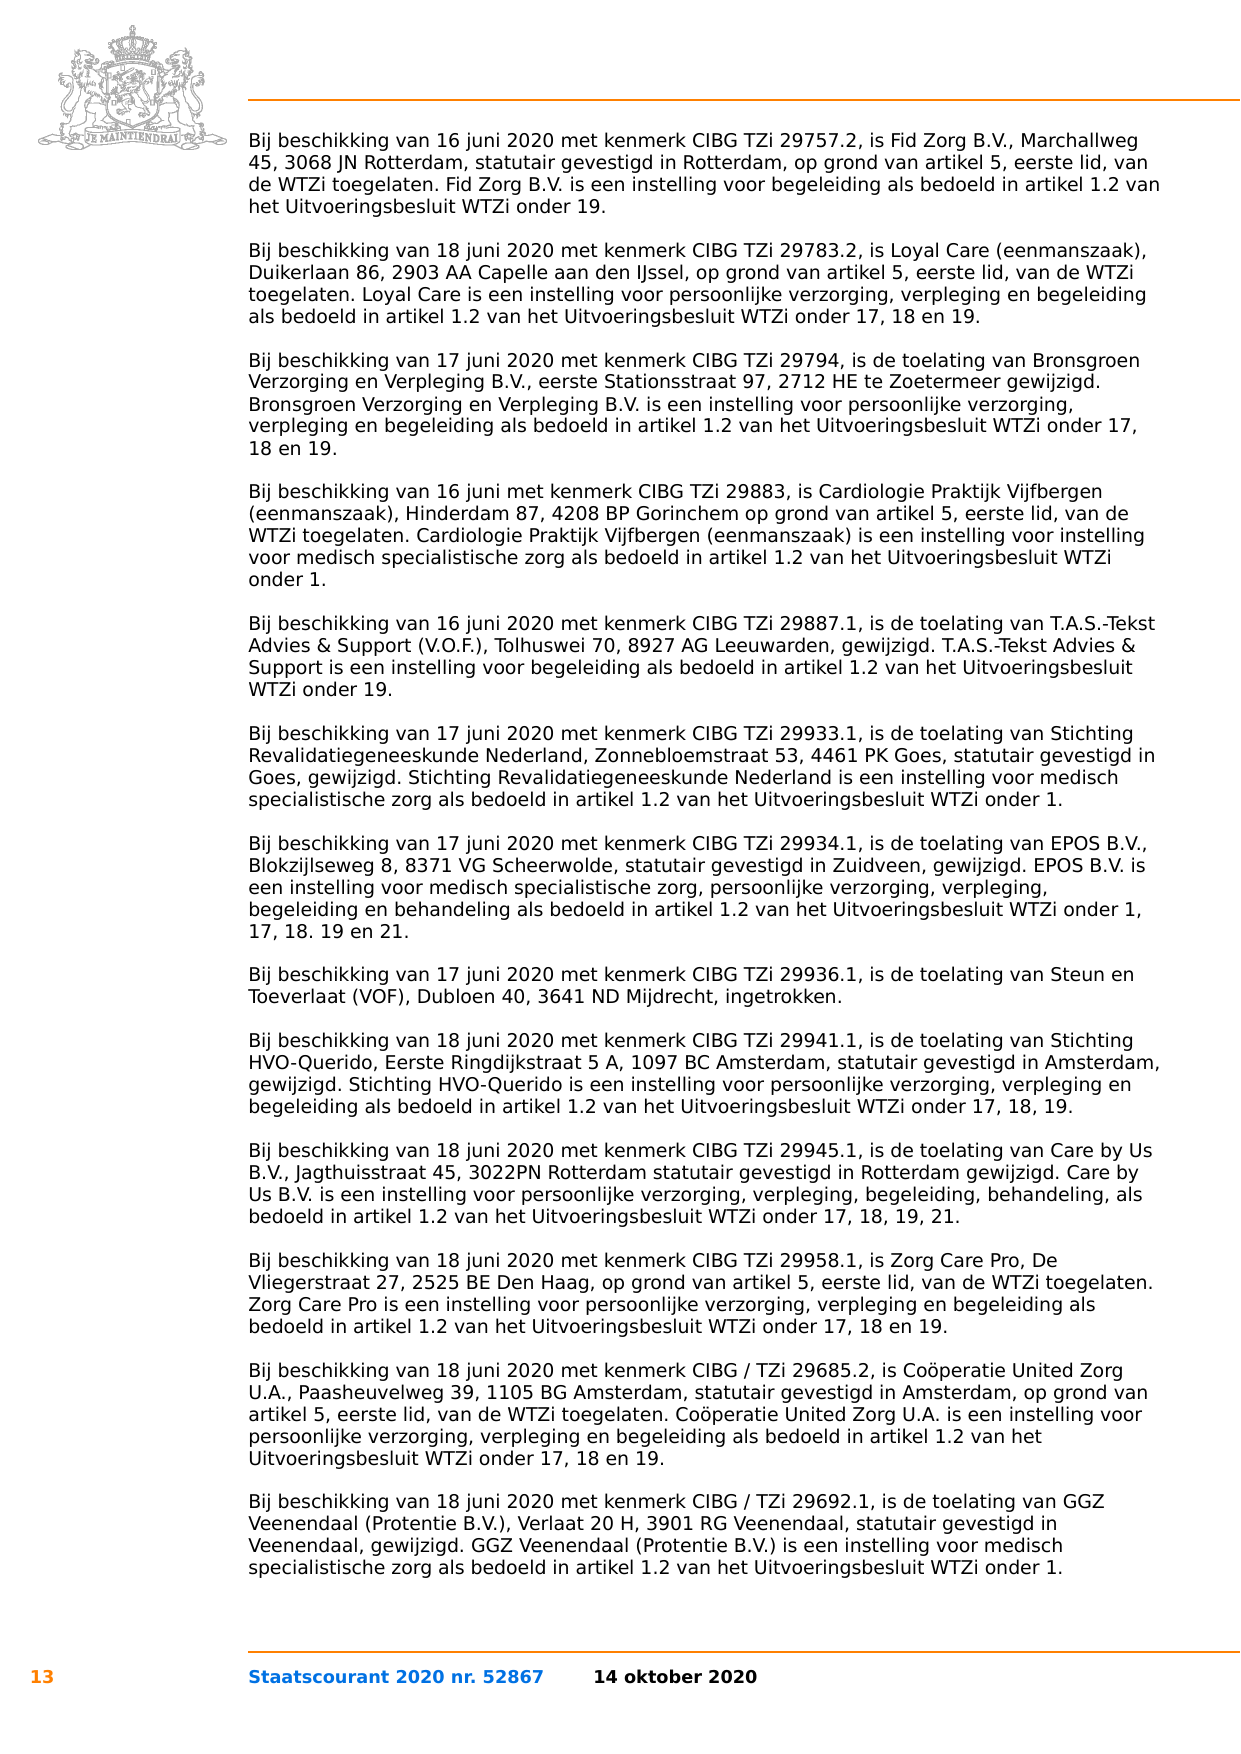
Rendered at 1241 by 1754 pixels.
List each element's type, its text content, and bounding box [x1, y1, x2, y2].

text Bij beschikking van 17 juni 2020 met kenmerk CIBG TZi 29936.1, is de toelating van Steun en Toeverlaat (VOF), Dubloen 40, 3641 ND Mijdrecht, ingetrokken. [248, 964, 1163, 1008]
text Bij beschikking van 17 juni 2020 met kenmerk CIBG TZi 29933.1, is de toelating van Stichting Revalidatiegeneeskunde Nederland, Zonnebloemstraat 53, 4461 PK Goes, statutair gevestigd in Goes, gewijzigd. Stichting Revalidatiegeneeskunde Nederland is een instelling voor medisch specialistische zorg als bedoeld in artikel 1.2 van het Uitvoeringsbesluit WTZi onder 1. [248, 723, 1163, 811]
text Bij beschikking van 16 juni met kenmerk CIBG TZi 29883, is Cardiologie Praktijk Vijfbergen (eenmanszaak), Hinderdam 87, 4208 BP Gorinchem op grond van artikel 5, eerste lid, van de WTZi toegelaten. Cardiologie Praktijk Vijfbergen (eenmanszaak) is een instelling voor instelling voor medisch specialistische zorg als bedoeld in artikel 1.2 van het Uitvoeringsbesluit WTZi onder 1. [248, 481, 1163, 591]
text Bij beschikking van 18 juni 2020 met kenmerk CIBG TZi 29783.2, is Loyal Care (eenmanszaak), Duikerlaan 86, 2903 AA Capelle aan den IJssel, op grond van artikel 5, eerste lid, van de WTZi toegelaten. Loyal Care is een instelling voor persoonlijke verzorging, verpleging en begeleiding als bedoeld in artikel 1.2 van het Uitvoeringsbesluit WTZi onder 17, 18 en 19. [248, 240, 1163, 328]
text Bij beschikking van 17 juni 2020 met kenmerk CIBG TZi 29934.1, is de toelating van EPOS B.V., Blokzijlseweg 8, 8371 VG Scheerwolde, statutair gevestigd in Zuidveen, gewijzigd. EPOS B.V. is een instelling voor medisch specialistische zorg, persoonlijke verzorging, verpleging, begeleiding en behandeling als bedoeld in artikel 1.2 van het Uitvoeringsbesluit WTZi onder 1, 17, 18. 19 en 21. [248, 833, 1163, 942]
text Bij beschikking van 18 juni 2020 met kenmerk CIBG TZi 29941.1, is de toelating van Stichting HVO-Querido, Eerste Ringdijkstraat 5 A, 1097 BC Amsterdam, statutair gevestigd in Amsterdam, gewijzigd. Stichting HVO-Querido is een instelling voor persoonlijke verzorging, verpleging en begeleiding als bedoeld in artikel 1.2 van het Uitvoeringsbesluit WTZi onder 17, 18, 19. [248, 1030, 1163, 1118]
picture [38, 25, 227, 150]
text Bij beschikking van 18 juni 2020 met kenmerk CIBG TZi 29945.1, is de toelating van Care by Us B.V., Jagthuisstraat 45, 3022PN Rotterdam statutair gevestigd in Rotterdam gewijzigd. Care by Us B.V. is een instelling voor persoonlijke verzorging, verpleging, begeleiding, behandeling, als bedoeld in artikel 1.2 van het Uitvoeringsbesluit WTZi onder 17, 18, 19, 21. [248, 1140, 1163, 1228]
text Bij beschikking van 18 juni 2020 met kenmerk CIBG / TZi 29692.1, is de toelating van GGZ Veenendaal (Protentie B.V.), Verlaat 20 H, 3901 RG Veenendaal, statutair gevestigd in Veenendaal, gewijzigd. GGZ Veenendaal (Protentie B.V.) is een instelling voor medisch specialistische zorg als bedoeld in artikel 1.2 van het Uitvoeringsbesluit WTZi onder 1. [248, 1491, 1163, 1579]
text Bij beschikking van 18 juni 2020 met kenmerk CIBG / TZi 29685.2, is Coöperatie United Zorg U.A., Paasheuvelweg 39, 1105 BG Amsterdam, statutair gevestigd in Amsterdam, op grond van artikel 5, eerste lid, van de WTZi toegelaten. Coöperatie United Zorg U.A. is een instelling voor persoonlijke verzorging, verpleging en begeleiding als bedoeld in artikel 1.2 van het Uitvoeringsbesluit WTZi onder 17, 18 en 19. [248, 1359, 1163, 1469]
text Bij beschikking van 16 juni 2020 met kenmerk CIBG TZi 29757.2, is Fid Zorg B.V., Marchallweg 45, 3068 JN Rotterdam, statutair gevestigd in Rotterdam, op grond van artikel 5, eerste lid, van de WTZi toegelaten. Fid Zorg B.V. is een instelling voor begeleiding als bedoeld in artikel 1.2 van het Uitvoeringsbesluit WTZi onder 19. [248, 130, 1163, 218]
text Bij beschikking van 17 juni 2020 met kenmerk CIBG TZi 29794, is de toelating van Bronsgroen Verzorging en Verpleging B.V., eerste Stationsstraat 97, 2712 HE te Zoetermeer gewijzigd. Bronsgroen Verzorging en Verpleging B.V. is een instelling voor persoonlijke verzorging, verpleging en begeleiding als bedoeld in artikel 1.2 van het Uitvoeringsbesluit WTZi onder 17, 18 en 19. [248, 349, 1163, 459]
text Bij beschikking van 18 juni 2020 met kenmerk CIBG TZi 29958.1, is Zorg Care Pro, De Vliegerstraat 27, 2525 BE Den Haag, op grond van artikel 5, eerste lid, van de WTZi toegelaten. Zorg Care Pro is een instelling voor persoonlijke verzorging, verpleging en begeleiding als bedoeld in artikel 1.2 van het Uitvoeringsbesluit WTZi onder 17, 18 en 19. [248, 1250, 1163, 1338]
text Bij beschikking van 16 juni 2020 met kenmerk CIBG TZi 29887.1, is de toelating van T.A.S.-Tekst Advies & Support (V.O.F.), Tolhuswei 70, 8927 AG Leeuwarden, gewijzigd. T.A.S.-Tekst Advies & Support is een instelling voor begeleiding als bedoeld in artikel 1.2 van het Uitvoeringsbesluit WTZi onder 19. [248, 613, 1163, 701]
